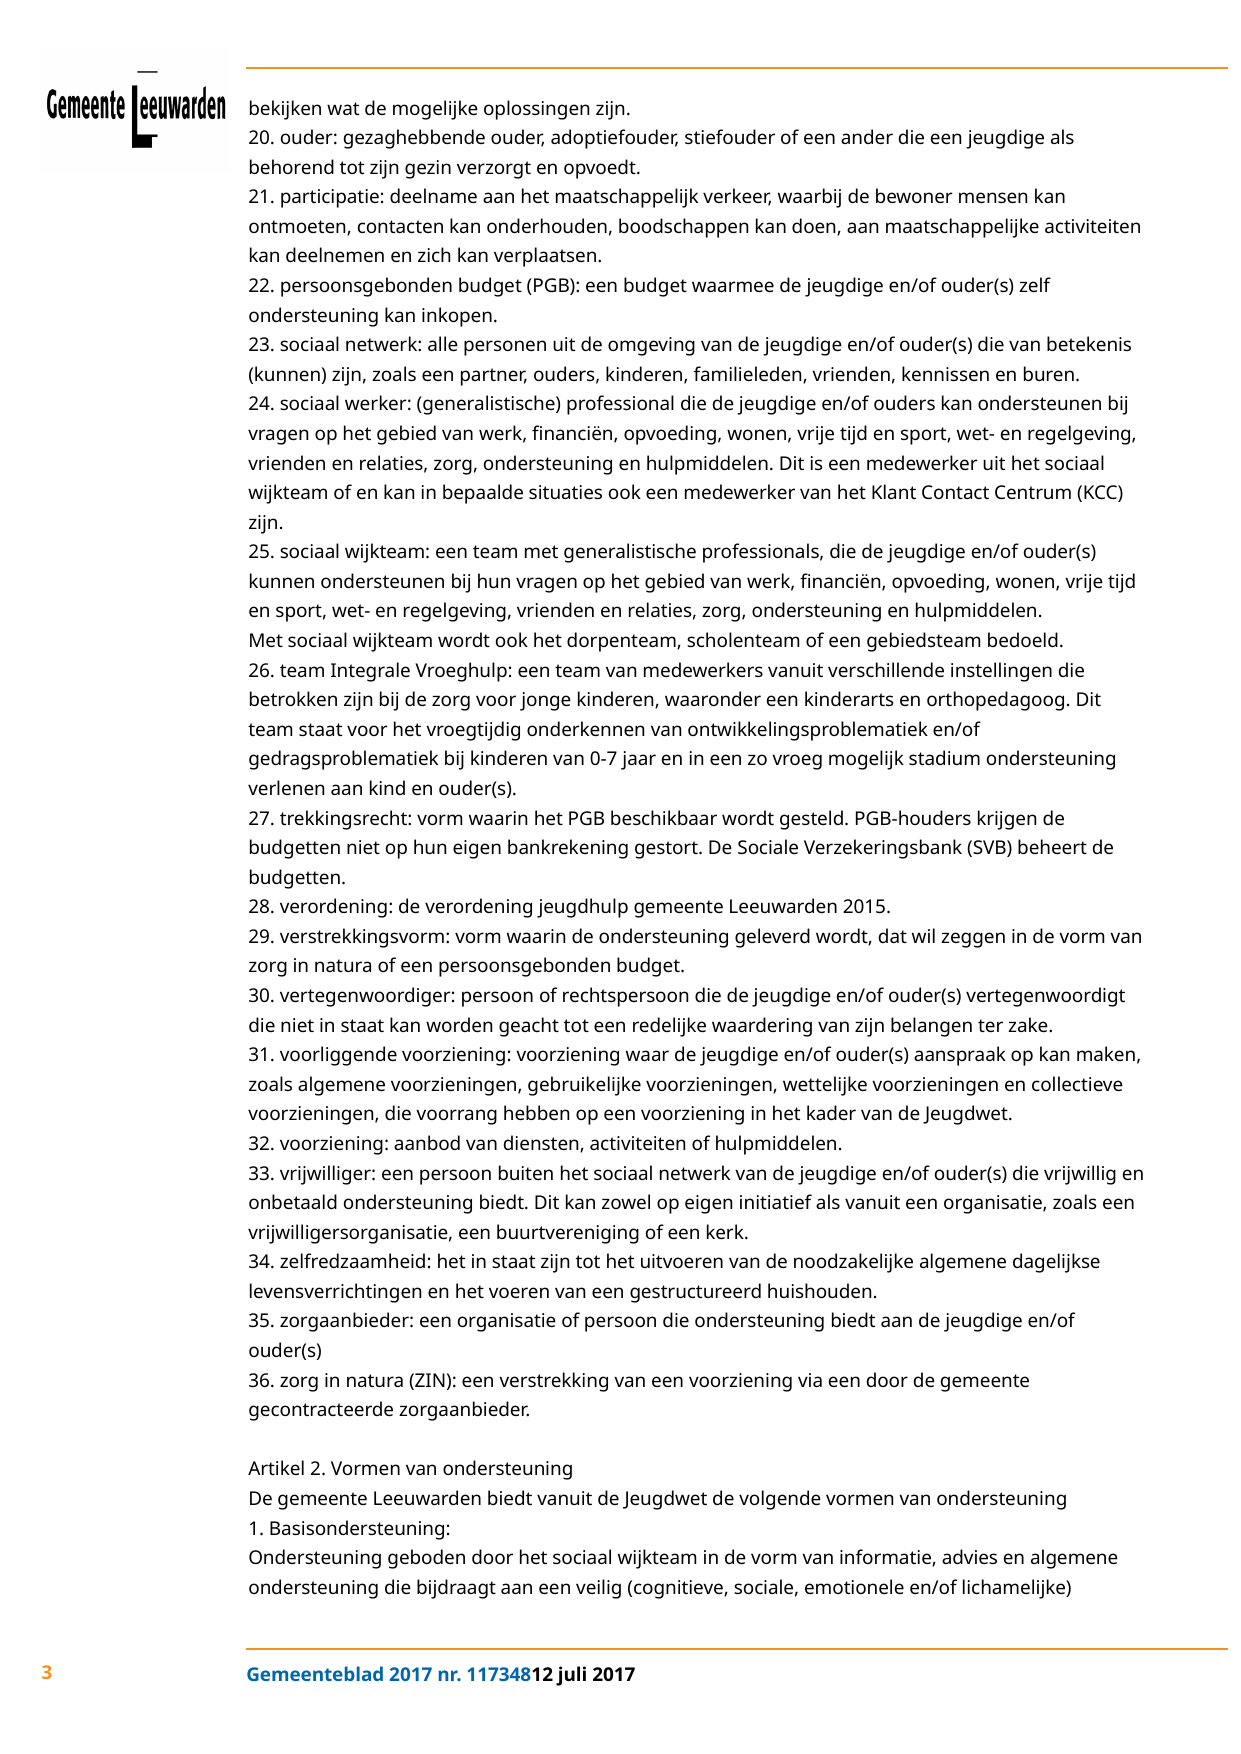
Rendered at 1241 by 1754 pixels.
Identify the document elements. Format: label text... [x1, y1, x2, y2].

text bekijken wat de mogelijke oplossingen zijn. [248, 95, 1152, 121]
text 23. sociaal netwerk: alle personen uit de omgeving van de jeugdige en/of ouder(s) die van betekenis (kunnen) zijn, zoals een partner, ouders, kinderen, familieleden, vrienden, kennissen en buren. [248, 331, 1152, 387]
text De gemeente Leeuwarden biedt vanuit de Jeugdwet de volgende vormen van ondersteuning [248, 1485, 1152, 1511]
text Artikel 2. Vormen van ondersteuning [248, 1456, 1152, 1481]
text 27. trekkingsrecht: vorm waarin het PGB beschikbaar wordt gesteld. PGB-houders krijgen de budgetten niet op hun eigen bankrekening gestort. De Sociale Verzekeringsbank (SVB) beheert de budgetten. [248, 805, 1152, 890]
text 28. verordening: de verordening jeugdhulp gemeente Leeuwarden 2015. [248, 893, 1152, 919]
text 25. sociaal wijkteam: een team met generalistische professionals, die de jeugdige en/of ouder(s) kunnen ondersteunen bij hun vragen op het gebied van werk, financiën, opvoeding, wonen, vrije tijd en sport, wet- en regelgeving, vrienden en relaties, zorg, ondersteuning en hulpmiddelen. [248, 538, 1152, 623]
text 26. team Integrale Vroeghulp: een team van medewerkers vanuit verschillende instellingen die betrokken zijn bij de zorg voor jonge kinderen, waaronder een kinderarts en orthopedagoog. Dit team staat voor het vroegtijdig onderkennen van ontwikkelingsproblematiek en/of gedragsproblematiek bij kinderen van 0-7 jaar en in een zo vroeg mogelijk stadium ondersteuning verlenen aan kind en ouder(s). [248, 657, 1152, 801]
text 36. zorg in natura (ZIN): een verstrekking van een voorziening via een door de gemeente gecontracteerde zorgaanbieder. [248, 1367, 1152, 1422]
text 1. Basisondersteuning: [248, 1515, 1152, 1541]
text Ondersteuning geboden door het sociaal wijkteam in de vorm van informatie, advies en algemene ondersteuning die bijdraagt aan een veilig (cognitieve, sociale, emotionele en/of lichamelijke) [248, 1544, 1152, 1600]
picture [41, 47, 231, 172]
text 20. ouder: gezaghebbende ouder, adoptiefouder, stiefouder of een ander die een jeugdige als behorend tot zijn gezin verzorgt en opvoedt. [248, 124, 1152, 180]
text 33. vrijwilliger: een persoon buiten het sociaal netwerk van de jeugdige en/of ouder(s) die vrijwillig en onbetaald ondersteuning biedt. Dit kan zowel op eigen initiatief als vanuit een organisatie, zoals een vrijwilligersorganisatie, een buurtvereniging of een kerk. [248, 1160, 1152, 1245]
text 32. voorziening: aanbod van diensten, activiteiten of hulpmiddelen. [248, 1130, 1152, 1156]
text 35. zorgaanbieder: een organisatie of persoon die ondersteuning biedt aan de jeugdige en/of ouder(s) [248, 1308, 1152, 1363]
text Met sociaal wijkteam wordt ook het dorpenteam, scholenteam of een gebiedsteam bedoeld. [248, 627, 1152, 653]
text 34. zelfredzaamheid: het in staat zijn tot het uitvoeren van de noodzakelijke algemene dagelijkse levensverrichtingen en het voeren van een gestructureerd huishouden. [248, 1248, 1152, 1304]
text 30. vertegenwoordiger: persoon of rechtspersoon die de jeugdige en/of ouder(s) vertegenwoordigt die niet in staat kan worden geacht tot een redelijke waardering van zijn belangen ter zake. [248, 982, 1152, 1038]
text 29. verstrekkingsvorm: vorm waarin de ondersteuning geleverd wordt, dat wil zeggen in de vorm van zorg in natura of een persoonsgebonden budget. [248, 923, 1152, 978]
text 24. sociaal werker: (generalistische) professional die de jeugdige en/of ouders kan ondersteunen bij vragen op het gebied van werk, financiën, opvoeding, wonen, vrije tijd en sport, wet- en regelgeving, vrienden en relaties, zorg, ondersteuning en hulpmiddelen. Dit is een medewerker uit het sociaal wijkteam of en kan in bepaalde situaties ook een medewerker van het Klant Contact Centrum (KCC) zijn. [248, 391, 1152, 535]
text 31. voorliggende voorziening: voorziening waar de jeugdige en/of ouder(s) aanspraak op kan maken, zoals algemene voorzieningen, gebruikelijke voorzieningen, wettelijke voorzieningen en collectieve voorzieningen, die voorrang hebben op een voorziening in het kader van de Jeugdwet. [248, 1041, 1152, 1126]
text 21. participatie: deelname aan het maatschappelijk verkeer, waarbij de bewoner mensen kan ontmoeten, contacten kan onderhouden, boodschappen kan doen, aan maatschappelijke activiteiten kan deelnemen en zich kan verplaatsen. [248, 183, 1152, 268]
text 22. persoonsgebonden budget (PGB): een budget waarmee de jeugdige en/of ouder(s) zelf ondersteuning kan inkopen. [248, 272, 1152, 328]
